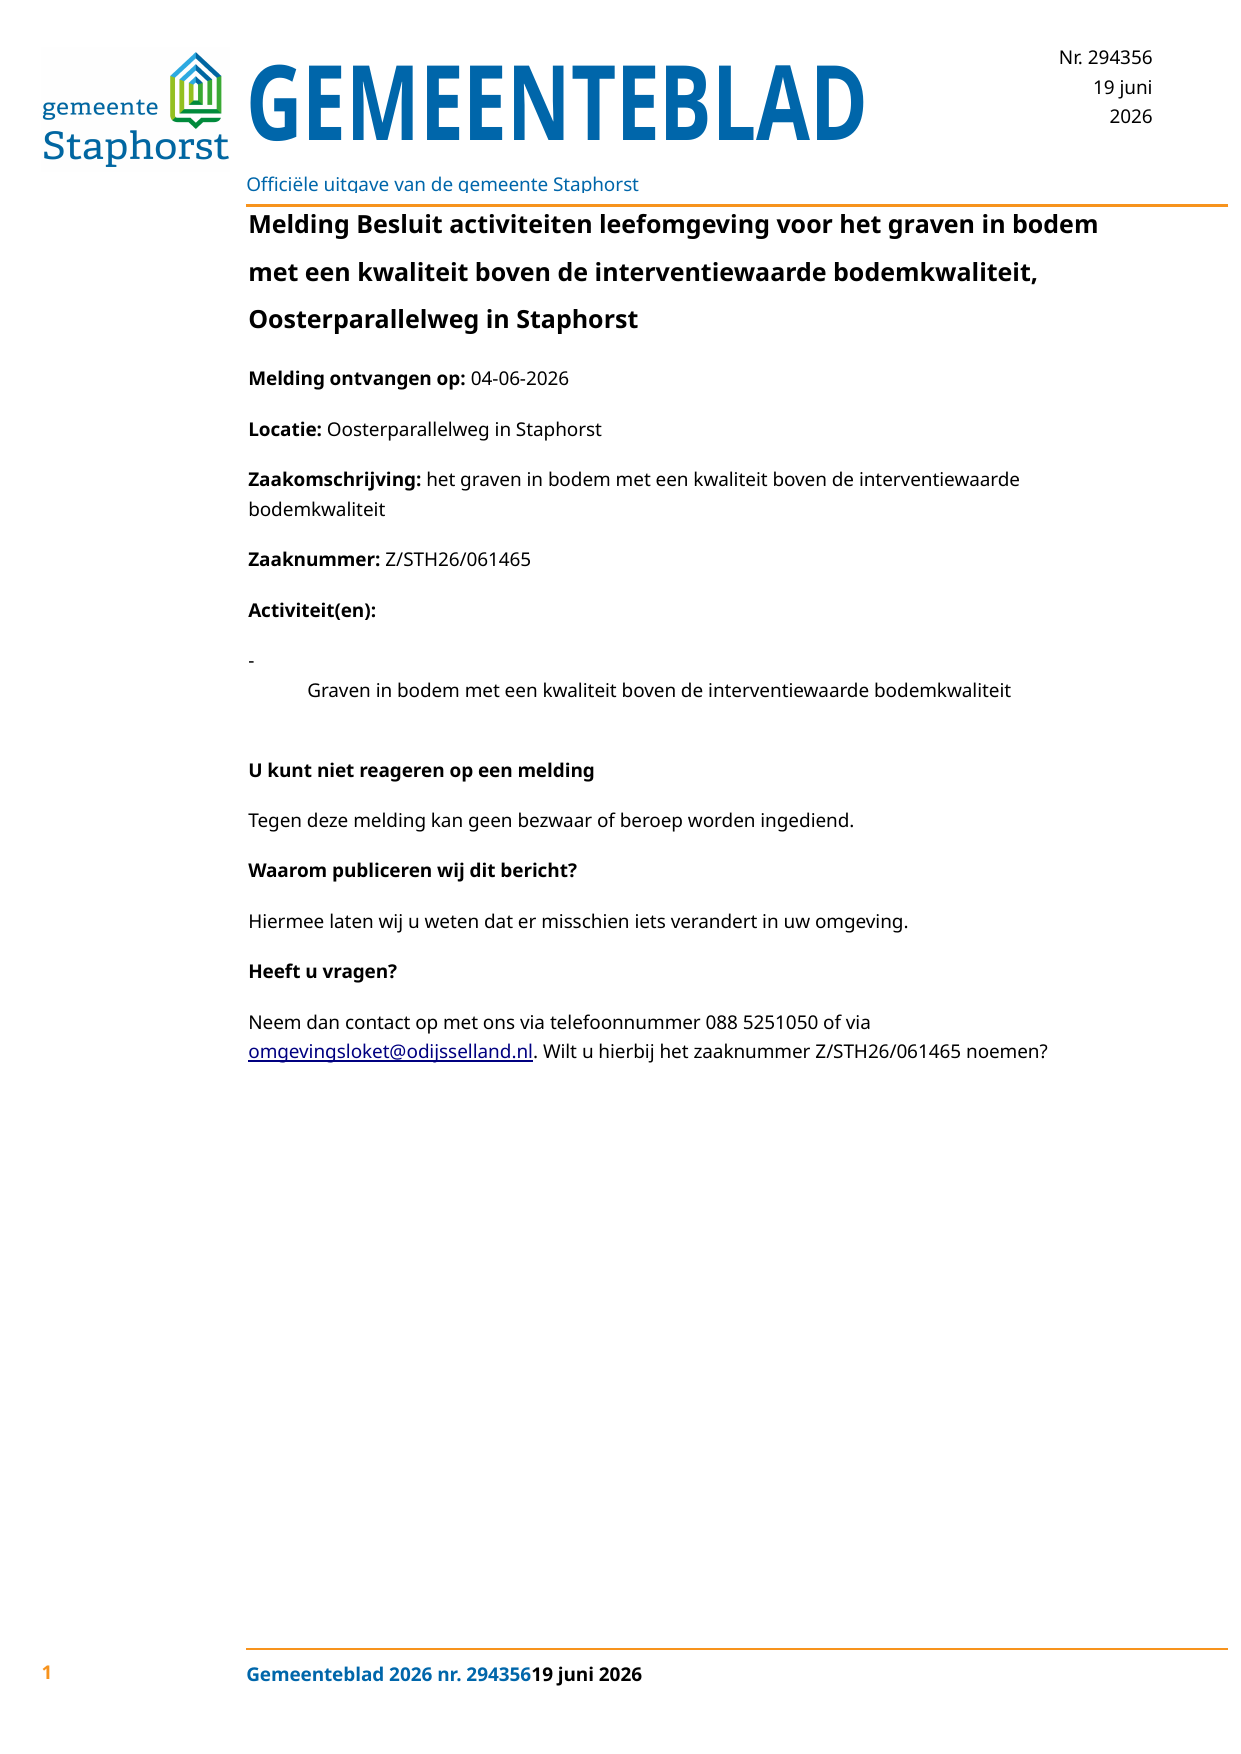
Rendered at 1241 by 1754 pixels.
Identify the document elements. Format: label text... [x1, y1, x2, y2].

text Melding Besluit activiteiten leefomgeving voor het graven in bodem met een kwaliteit boven de interventiewaarde bodemkwaliteit, Oosterparallelweg in Staphorst [248, 207, 1152, 336]
text Neem dan contact op met ons via telefoonnummer 088 5251050 of via omgevingsloket@odijsselland.nl. Wilt u hierbij het zaaknummer Z/STH26/061465 noemen? [248, 1009, 1152, 1064]
list Graven in bodem met een kwaliteit boven de interventiewaarde bodemkwaliteit [248, 677, 1152, 702]
text U kunt niet reageren op een melding [248, 757, 1152, 782]
picture [41, 47, 231, 172]
text Heeft u vragen? [248, 958, 1152, 984]
text Zaaknummer: Z/STH26/061465 [248, 546, 1152, 572]
text Melding ontvangen op: 04-06-2026 [248, 366, 1152, 391]
text Locatie: Oosterparallelweg in Staphorst [248, 416, 1152, 442]
text Zaakomschrijving: het graven in bodem met een kwaliteit boven de interventiewaarde bodemkwaliteit [248, 466, 1152, 522]
text Activiteit(en): [248, 597, 1152, 622]
text Tegen deze melding kan geen bezwaar of beroep worden ingediend. [248, 807, 1152, 833]
text Hiermee laten wij u weten dat er misschien iets verandert in uw omgeving. [248, 908, 1152, 934]
text Waarom publiceren wij dit bericht? [248, 858, 1152, 883]
